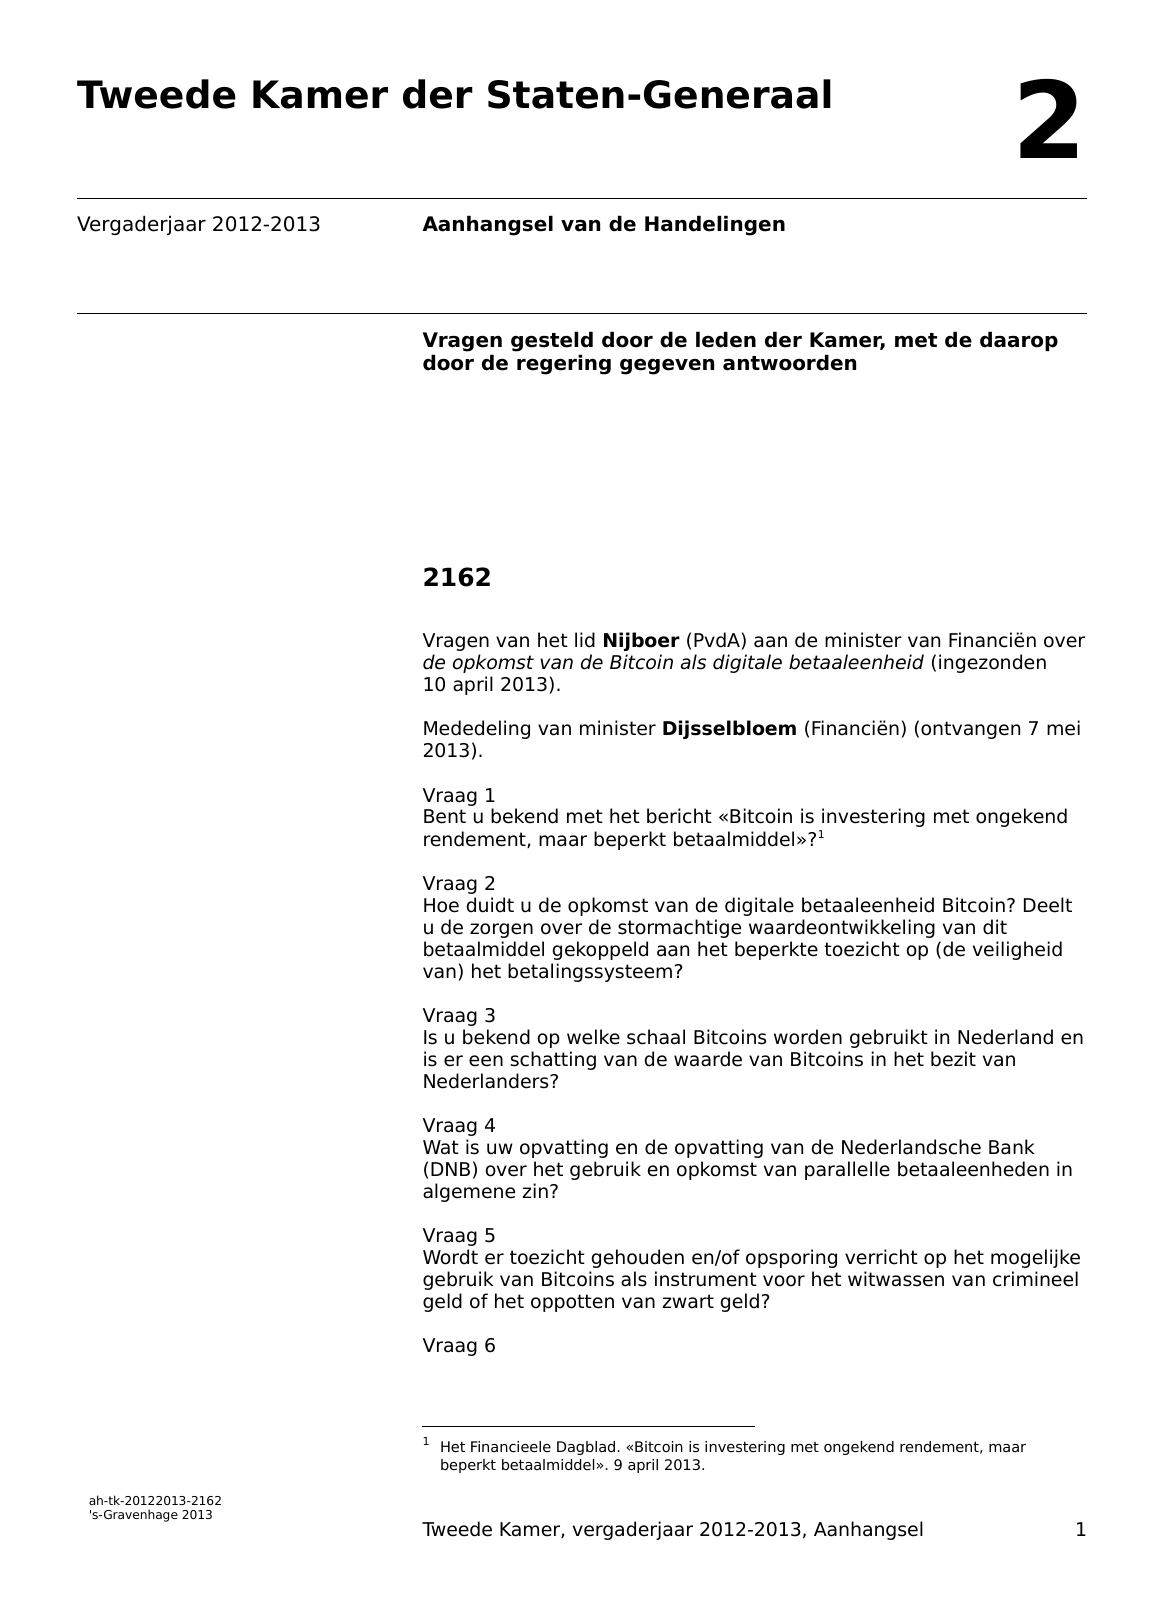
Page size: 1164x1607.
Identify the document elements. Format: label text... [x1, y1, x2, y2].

text Vraag 5 [422, 1225, 1087, 1247]
table_header Tweede Kamer der Staten-Generaal [77, 59, 886, 198]
text Vraag 4 [422, 1115, 1087, 1137]
text Vragen van het lid Nijboer (PvdA) aan de minister van Financiën over de opkomst van de Bitcoin als digitale betaaleenheid (ingezonden 10 april 2013). [422, 630, 1087, 696]
text Vraag 6 [422, 1335, 1087, 1357]
text Bent u bekend met het bericht «Bitcoin is investering met ongekend rendement, maar beperkt betaalmiddel»? [422, 806, 1087, 850]
text Het Financieele Dagblad. «Bitcoin is investering met ongekend rendement, maar beperkt betaalmiddel». 9 april 2013. [422, 1435, 1087, 1474]
text Vraag 3 [422, 1005, 1087, 1027]
text 's-Gravenhage 2013 [88, 1508, 323, 1522]
table_cell Aanhangsel van de Handelingen [422, 199, 1087, 313]
text ah-tk-20122013-2162 [88, 1494, 323, 1508]
table_cell Vergaderjaar 2012-2013 [77, 199, 422, 313]
table_header 2 [886, 59, 1087, 198]
text Wat is uw opvatting en de opvatting van de Nederlandsche Bank (DNB) over het gebruik en opkomst van parallelle betaaleenheden in algemene zin? [422, 1137, 1087, 1203]
table_cell Vragen gesteld door de leden der Kamer, met de daarop door de regering gegeven antwoorden [422, 314, 1087, 375]
text Mededeling van minister Dijsselbloem (Financiën) (ontvangen 7 mei 2013). [422, 718, 1087, 762]
text Is u bekend op welke schaal Bitcoins worden gebruikt in Nederland en is er een schatting van de waarde van Bitcoins in het bezit van Nederlanders? [422, 1027, 1087, 1093]
text Vraag 1 [422, 784, 1087, 806]
table_cell [77, 314, 422, 375]
text 2162 [422, 563, 1087, 592]
text Vraag 2 [422, 873, 1087, 894]
text Hoe duidt u de opkomst van de digitale betaaleenheid Bitcoin? Deelt u de zorgen over de stormachtige waardeontwikkeling van dit betaalmiddel gekoppeld aan het beperkte toezicht op (de veiligheid van) het betalingssysteem? [422, 894, 1087, 982]
text Wordt er toezicht gehouden en/of opsporing verricht op het mogelijke gebruik van Bitcoins als instrument voor het witwassen van crimineel geld of het oppotten van zwart geld? [422, 1247, 1087, 1313]
